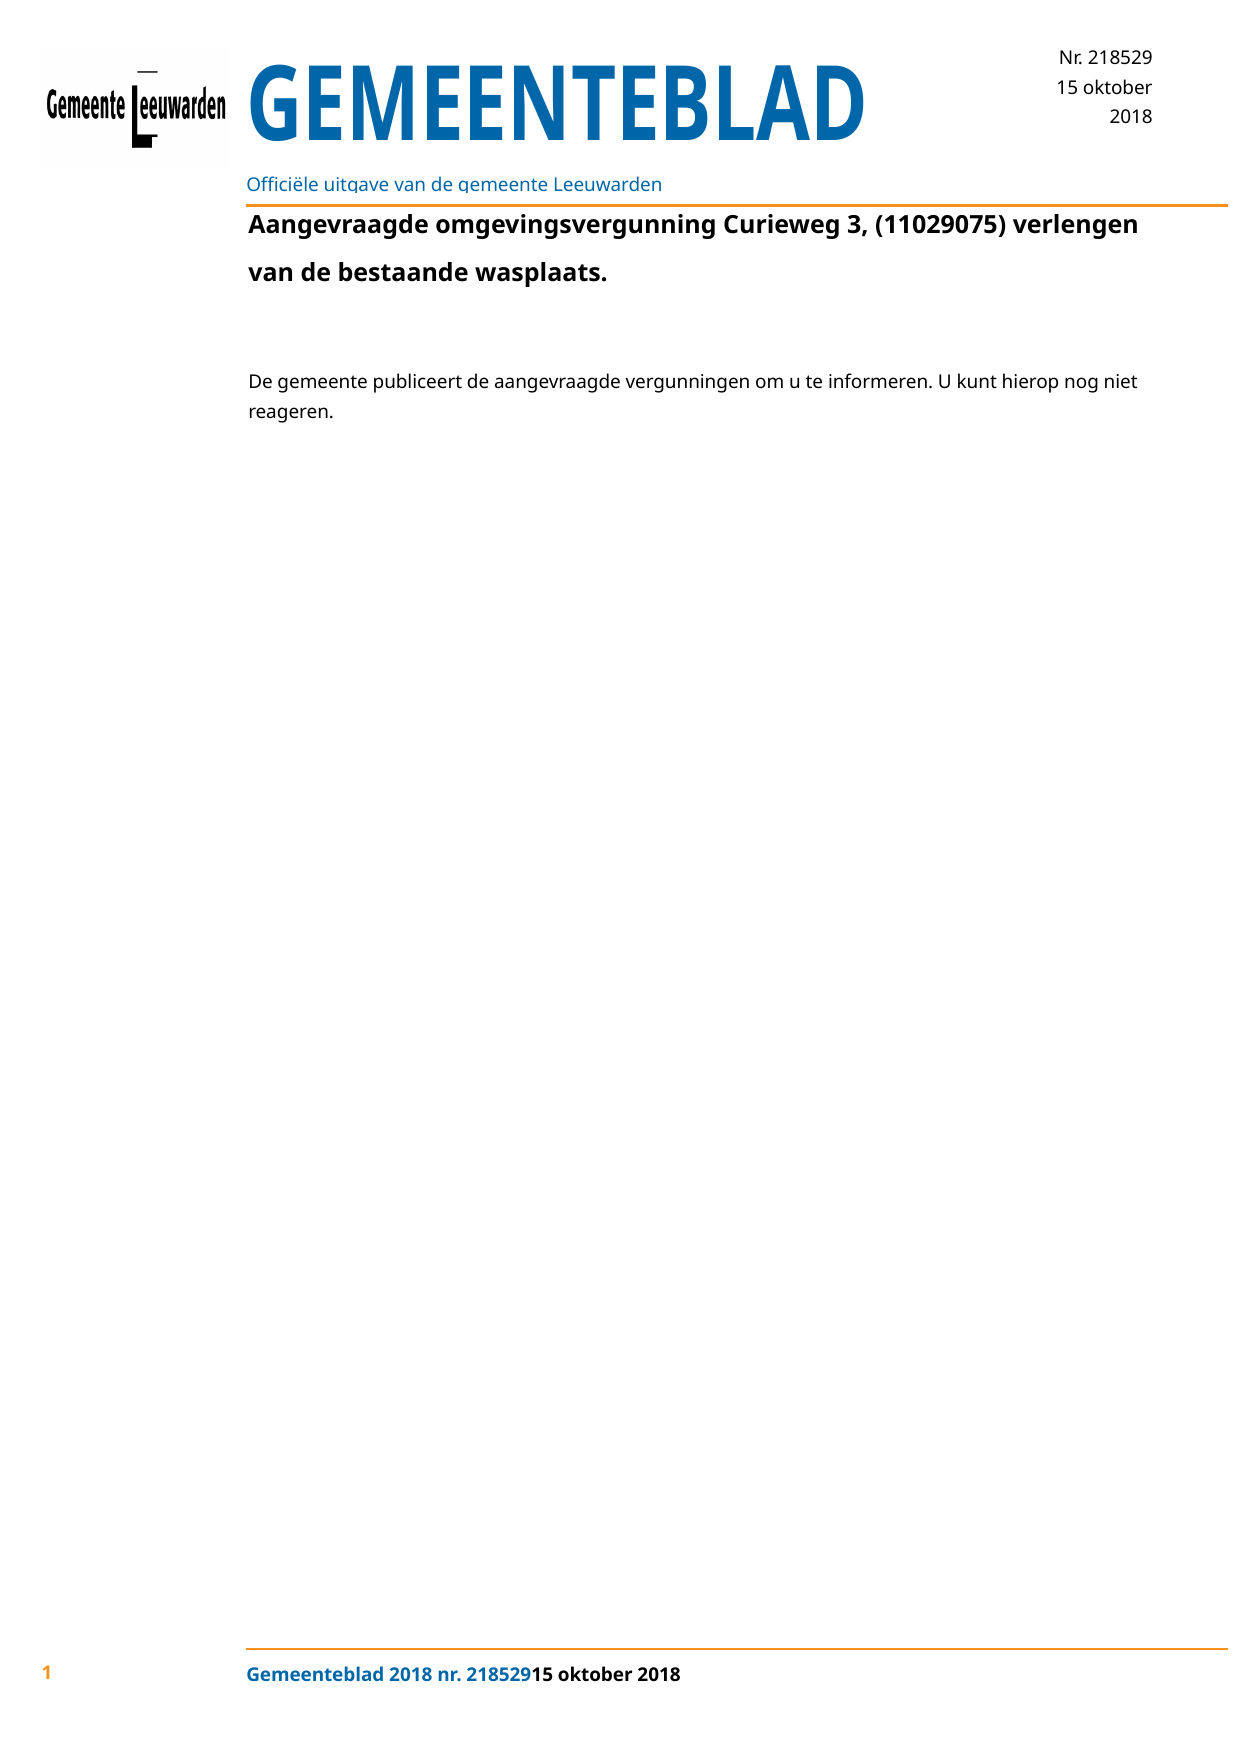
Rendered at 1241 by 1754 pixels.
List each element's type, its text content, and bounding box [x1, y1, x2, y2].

text Aangevraagde omgevingsvergunning Curieweg 3, (11029075) verlengen van de bestaande wasplaats. [248, 207, 1152, 288]
picture [41, 47, 231, 172]
text De gemeente publiceert de aangevraagde vergunningen om u te informeren. U kunt hierop nog niet reageren. [248, 368, 1152, 424]
